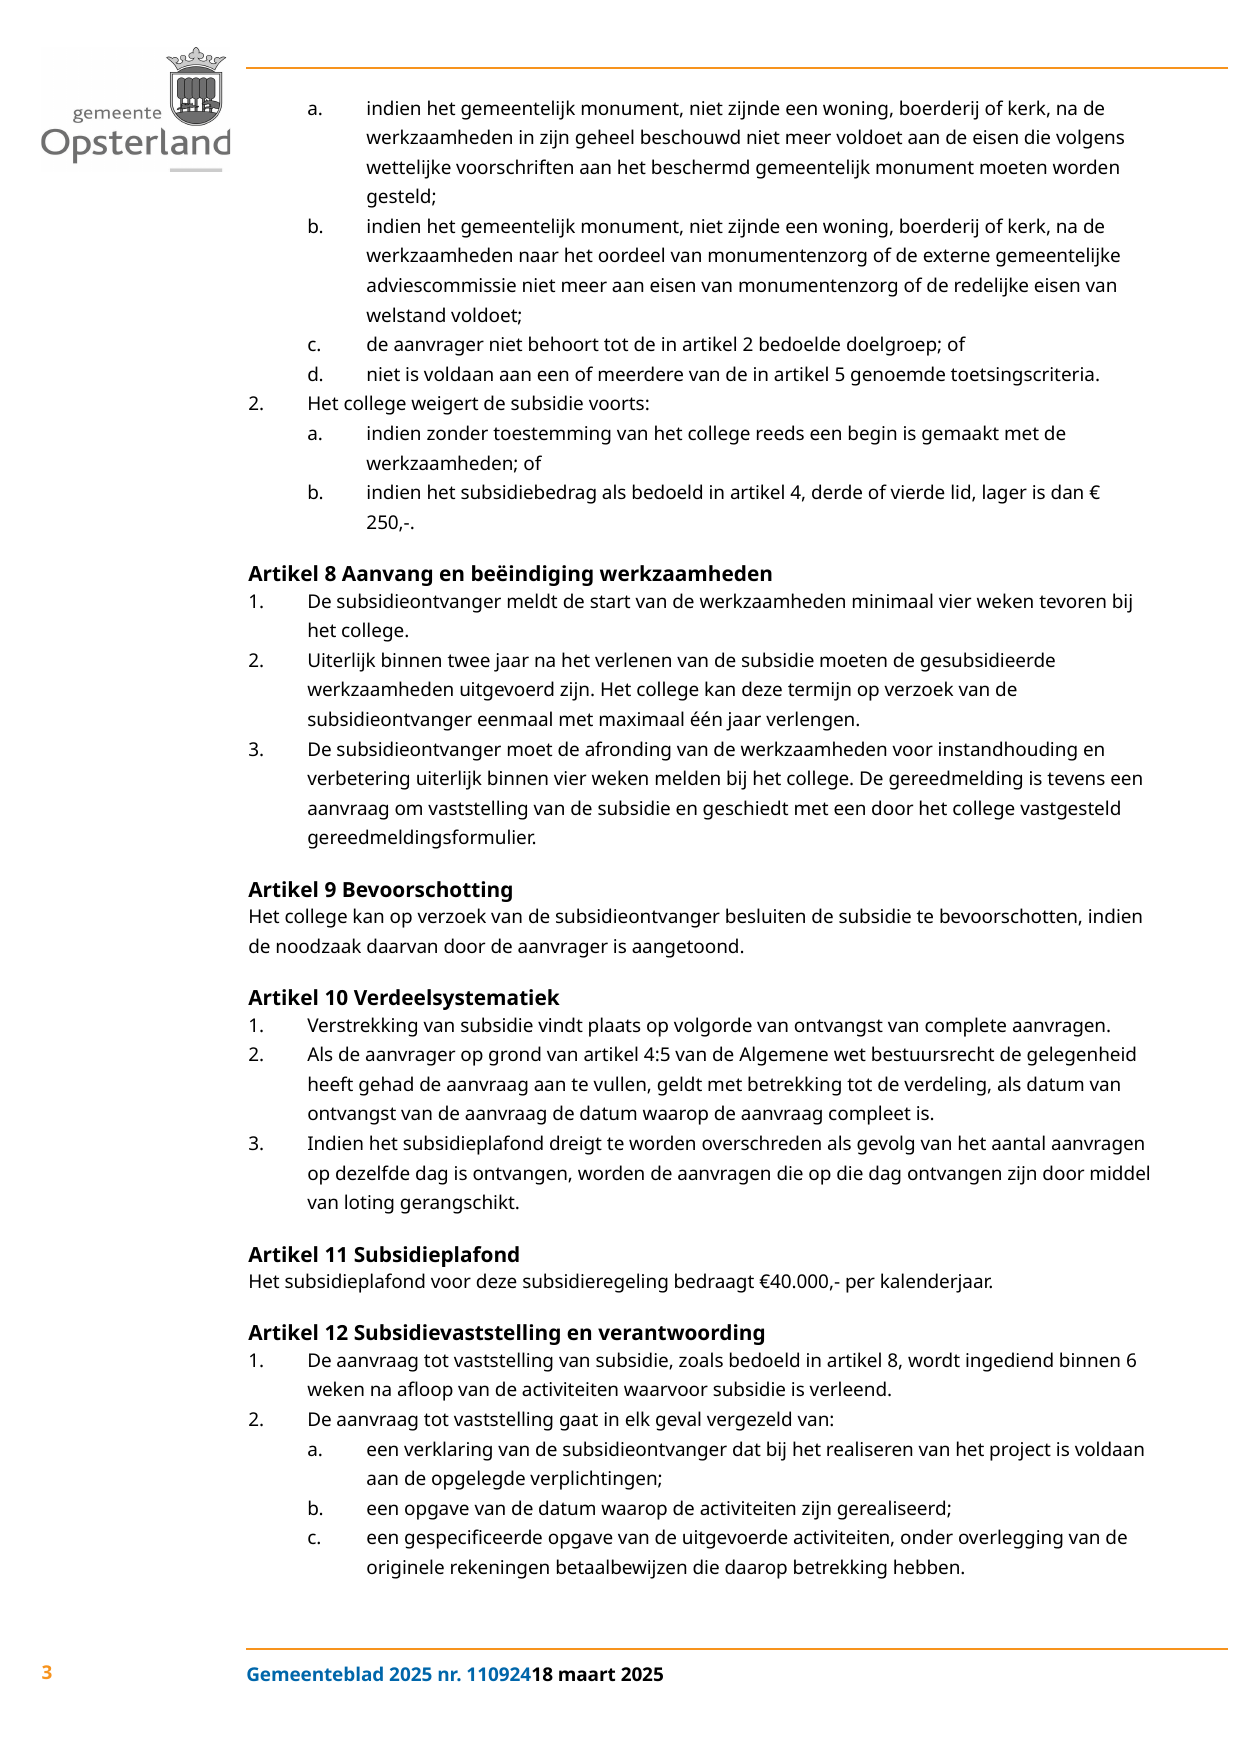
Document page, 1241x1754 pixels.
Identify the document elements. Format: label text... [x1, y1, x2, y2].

list Indien het subsidieplafond dreigt te worden overschreden als gevolg van het aantal aanvragen op dezelfde dag is ontvangen, worden de aanvragen die op die dag ontvangen zijn door middel van loting gerangschikt. [248, 1130, 1152, 1215]
list niet is voldaan aan een of meerdere van de in artikel 5 genoemde toetsingscriteria. [307, 361, 1152, 387]
list Uiterlijk binnen twee jaar na het verlenen van de subsidie moeten de gesubsidieerde werkzaamheden uitgevoerd zijn. Het college kan deze termijn op verzoek van de subsidieontvanger eenmaal met maximaal één jaar verlengen. [248, 647, 1152, 732]
list de aanvrager niet behoort tot de in artikel 2 bedoelde doelgroep; of [307, 331, 1152, 357]
list indien zonder toestemming van het college reeds een begin is gemaakt met de werkzaamheden; of [307, 420, 1152, 476]
list indien het subsidiebedrag als bedoeld in artikel 4, derde of vierde lid, lager is dan € 250,-. [307, 479, 1152, 535]
text Artikel 8 Aanvang en beëindiging werkzaamheden [248, 559, 1152, 588]
text Artikel 10 Verdeelsystematiek [248, 983, 1152, 1012]
list De subsidieontvanger meldt de start van de werkzaamheden minimaal vier weken tevoren bij het college. [248, 588, 1152, 643]
picture [41, 47, 231, 172]
list een opgave van de datum waarop de activiteiten zijn gerealiseerd; [307, 1495, 1152, 1521]
text Artikel 11 Subsidieplafond [248, 1240, 1152, 1268]
text Artikel 9 Bevoorschotting [248, 875, 1152, 903]
list een gespecificeerde opgave van de uitgevoerde activiteiten, onder overlegging van de originele rekeningen betaalbewijzen die daarop betrekking hebben. [307, 1524, 1152, 1580]
list De aanvraag tot vaststelling van subsidie, zoals bedoeld in artikel 8, wordt ingediend binnen 6 weken na afloop van de activiteiten waarvoor subsidie is verleend. [248, 1347, 1152, 1402]
list een verklaring van de subsidieontvanger dat bij het realiseren van het project is voldaan aan de opgelegde verplichtingen; [307, 1436, 1152, 1491]
list De aanvraag tot vaststelling gaat in elk geval vergezeld van: [248, 1406, 1152, 1432]
list Verstrekking van subsidie vindt plaats op volgorde van ontvangst van complete aanvragen. [248, 1012, 1152, 1037]
text Het college kan op verzoek van de subsidieontvanger besluiten de subsidie te bevoorschotten, indien de noodzaak daarvan door de aanvrager is aangetoond. [248, 903, 1152, 959]
list Als de aanvrager op grond van artikel 4:5 van de Algemene wet bestuursrecht de gelegenheid heeft gehad de aanvraag aan te vullen, geldt met betrekking tot de verdeling, als datum van ontvangst van de aanvraag de datum waarop de aanvraag compleet is. [248, 1041, 1152, 1126]
list indien het gemeentelijk monument, niet zijnde een woning, boerderij of kerk, na de werkzaamheden in zijn geheel beschouwd niet meer voldoet aan de eisen die volgens wettelijke voorschriften aan het beschermd gemeentelijk monument moeten worden gesteld; [307, 95, 1152, 209]
text Artikel 12 Subsidievaststelling en verantwoording [248, 1318, 1152, 1347]
text Het subsidieplafond voor deze subsidieregeling bedraagt €40.000,- per kalenderjaar. [248, 1268, 1152, 1294]
list De subsidieontvanger moet de afronding van de werkzaamheden voor instandhouding en verbetering uiterlijk binnen vier weken melden bij het college. De gereedmelding is tevens een aanvraag om vaststelling van de subsidie en geschiedt met een door het college vastgesteld gereedmeldingsformulier. [248, 736, 1152, 850]
list indien het gemeentelijk monument, niet zijnde een woning, boerderij of kerk, na de werkzaamheden naar het oordeel van monumentenzorg of de externe gemeentelijke adviescommissie niet meer aan eisen van monumentenzorg of de redelijke eisen van welstand voldoet; [307, 213, 1152, 328]
list Het college weigert de subsidie voorts: [248, 391, 1152, 416]
